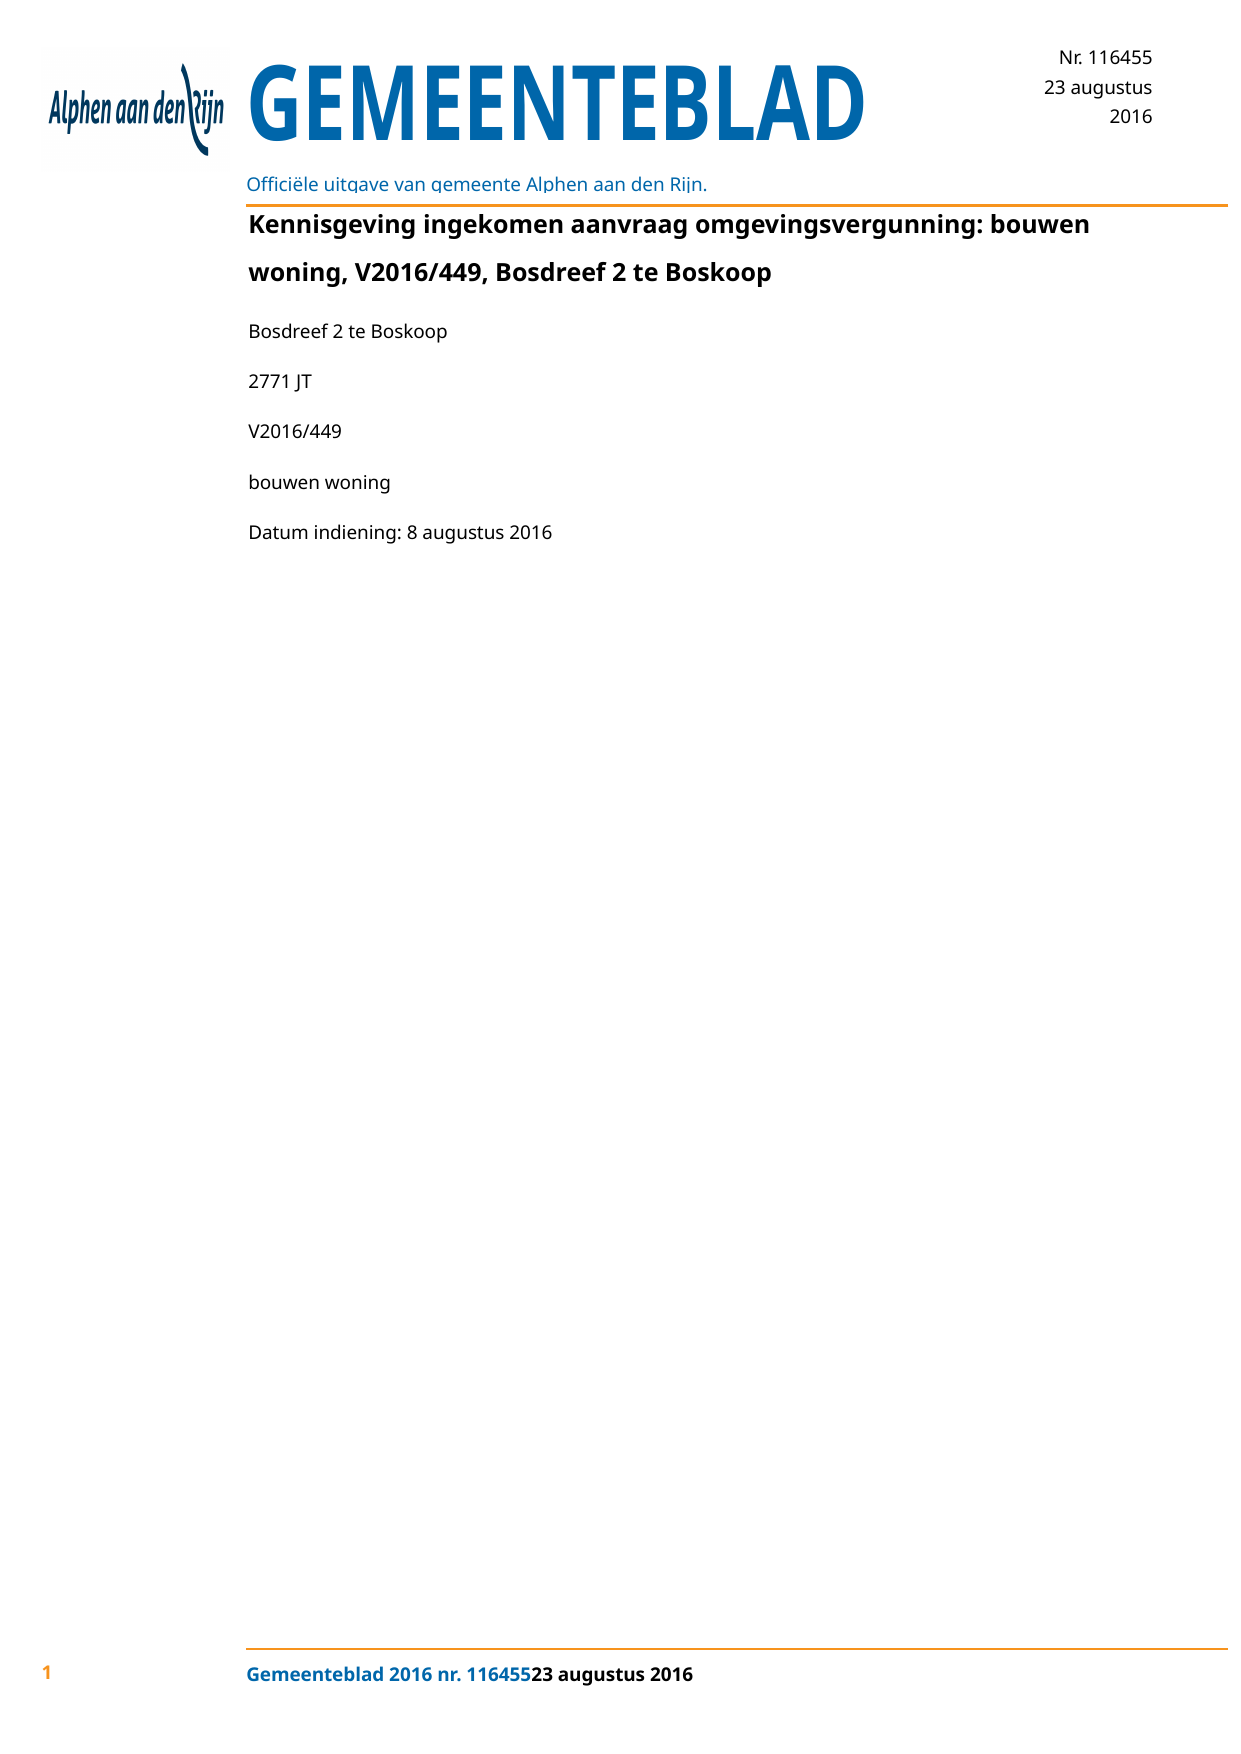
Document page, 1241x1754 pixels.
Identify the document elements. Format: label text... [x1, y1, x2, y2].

text 2771 JT [248, 368, 1152, 394]
text Datum indiening: 8 augustus 2016 [248, 519, 1152, 545]
text Bosdreef 2 te Boskoop [248, 318, 1152, 344]
picture [41, 47, 231, 172]
text bouwen woning [248, 469, 1152, 495]
text Kennisgeving ingekomen aanvraag omgevingsvergunning: bouwen woning, V2016/449, Bosdreef 2 te Boskoop [248, 207, 1152, 288]
text V2016/449 [248, 419, 1152, 444]
